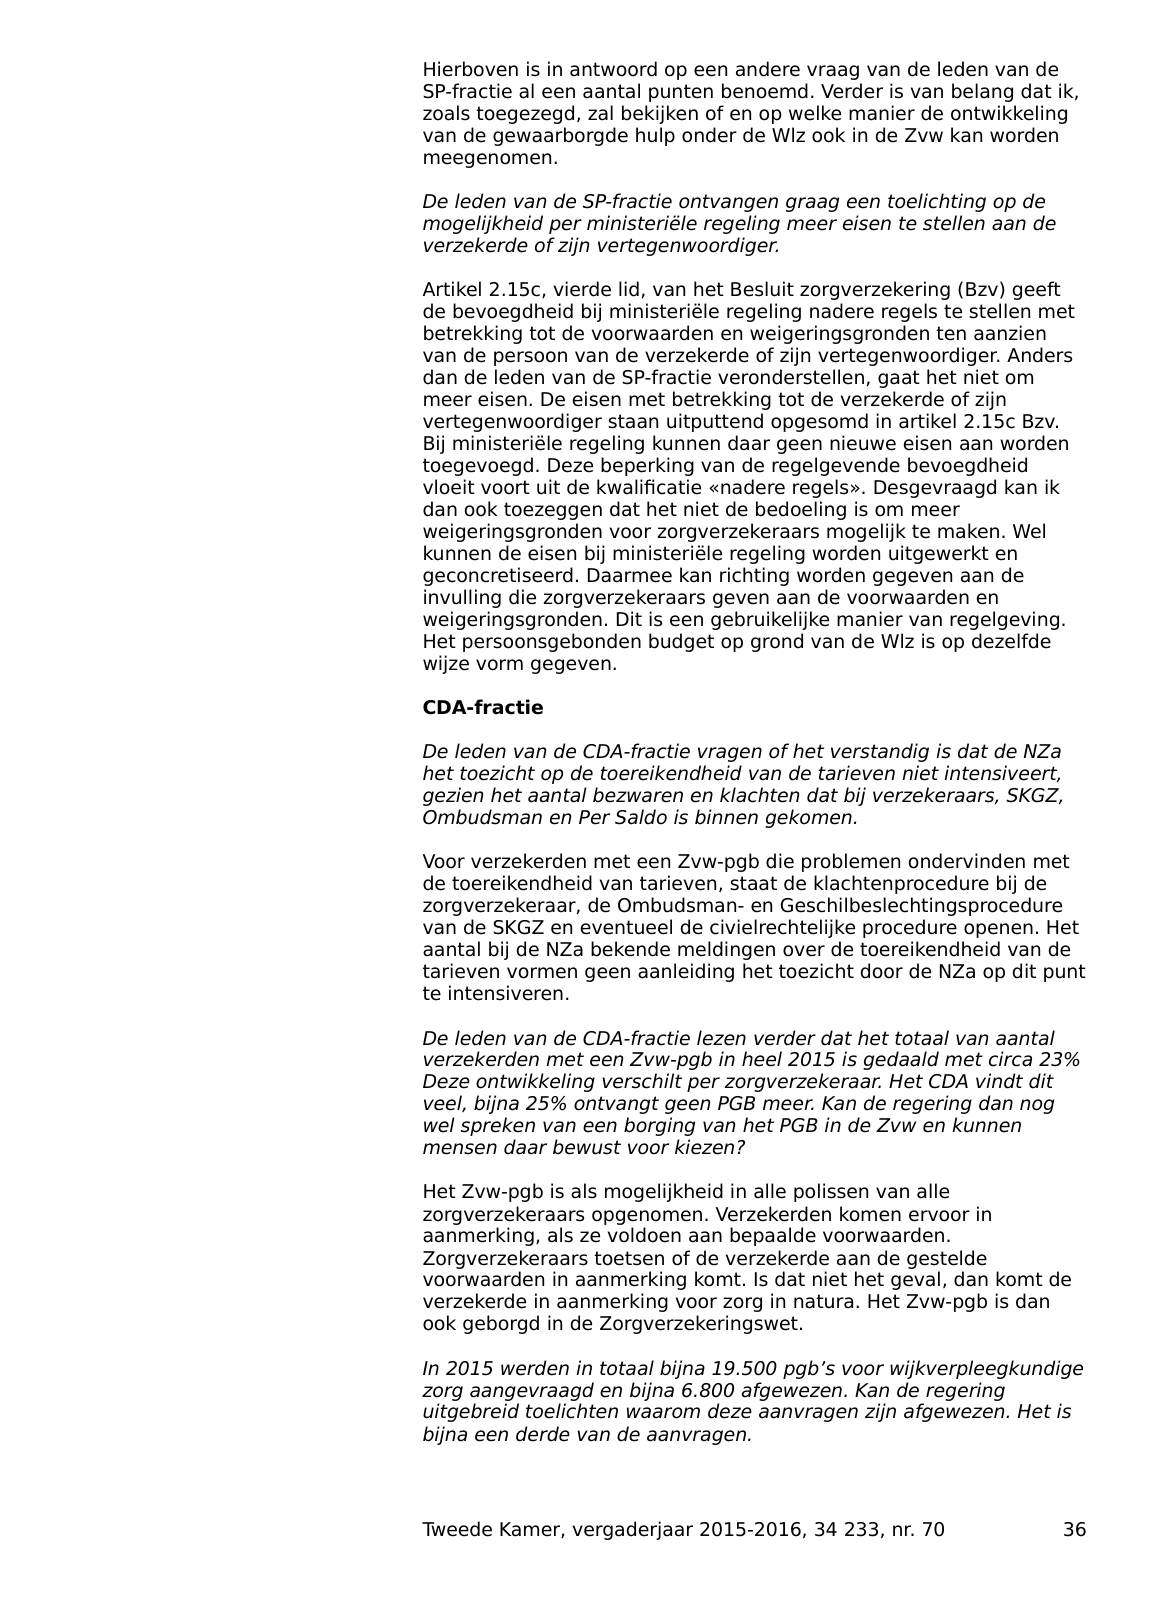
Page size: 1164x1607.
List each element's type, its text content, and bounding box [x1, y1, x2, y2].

text Het Zvw-pgb is als mogelijkheid in alle polissen van alle zorgverzekeraars opgenomen. Verzekerden komen ervoor in aanmerking, als ze voldoen aan bepaalde voorwaarden. Zorgverzekeraars toetsen of de verzekerde aan de gestelde voorwaarden in aanmerking komt. Is dat niet het geval, dan komt de verzekerde in aanmerking voor zorg in natura. Het Zvw-pgb is dan ook geborgd in de Zorgverzekeringswet. [422, 1181, 1087, 1335]
text Artikel 2.15c, vierde lid, van het Besluit zorgverzekering (Bzv) geeft de bevoegdheid bij ministeriële regeling nadere regels te stellen met betrekking tot de voorwaarden en weigeringsgronden ten aanzien van de persoon van de verzekerde of zijn vertegenwoordiger. Anders dan de leden van de SP-fractie veronderstellen, gaat het niet om meer eisen. De eisen met betrekking tot de verzekerde of zijn vertegenwoordiger staan uitputtend opgesomd in artikel 2.15c Bzv. Bij ministeriële regeling kunnen daar geen nieuwe eisen aan worden toegevoegd. Deze beperking van de regelgevende bevoegdheid vloeit voort uit de kwalificatie «nadere regels». Desgevraagd kan ik dan ook toezeggen dat het niet de bedoeling is om meer weigeringsgronden voor zorgverzekeraars mogelijk te maken. Wel kunnen de eisen bij ministeriële regeling worden uitgewerkt en geconcretiseerd. Daarmee kan richting worden gegeven aan de invulling die zorgverzekeraars geven aan de voorwaarden en weigeringsgronden. Dit is een gebruikelijke manier van regelgeving. Het persoonsgebonden budget op grond van de Wlz is op dezelfde wijze vorm gegeven. [422, 279, 1087, 675]
subtitle CDA-fractie [422, 697, 1087, 719]
text In 2015 werden in totaal bijna 19.500 pgb’s voor wijkverpleegkundige zorg aangevraagd en bijna 6.800 afgewezen. Kan de regering uitgebreid toelichten waarom deze aanvragen zijn afgewezen. Het is bijna een derde van de aanvragen. [422, 1357, 1087, 1445]
text Hierboven is in antwoord op een andere vraag van de leden van de SP-fractie al een aantal punten benoemd. Verder is van belang dat ik, zoals toegezegd, zal bekijken of en op welke manier de ontwikkeling van de gewaarborgde hulp onder de Wlz ook in de Zvw kan worden meegenomen. [422, 59, 1087, 169]
text De leden van de SP-fractie ontvangen graag een toelichting op de mogelijkheid per ministeriële regeling meer eisen te stellen aan de verzekerde of zijn vertegenwoordiger. [422, 191, 1087, 257]
text De leden van de CDA-fractie vragen of het verstandig is dat de NZa het toezicht op de toereikendheid van de tarieven niet intensiveert, gezien het aantal bezwaren en klachten dat bij verzekeraars, SKGZ, Ombudsman en Per Saldo is binnen gekomen. [422, 741, 1087, 829]
text Voor verzekerden met een Zvw-pgb die problemen ondervinden met de toereikendheid van tarieven, staat de klachtenprocedure bij de zorgverzekeraar, de Ombudsman- en Geschilbeslechtingsprocedure van de SKGZ en eventueel de civielrechtelijke procedure openen. Het aantal bij de NZa bekende meldingen over de toereikendheid van de tarieven vormen geen aanleiding het toezicht door de NZa op dit punt te intensiveren. [422, 851, 1087, 1005]
text De leden van de CDA-fractie lezen verder dat het totaal van aantal verzekerden met een Zvw-pgb in heel 2015 is gedaald met circa 23% Deze ontwikkeling verschilt per zorgverzekeraar. Het CDA vindt dit veel, bijna 25% ontvangt geen PGB meer. Kan de regering dan nog wel spreken van een borging van het PGB in de Zvw en kunnen mensen daar bewust voor kiezen? [422, 1027, 1087, 1159]
